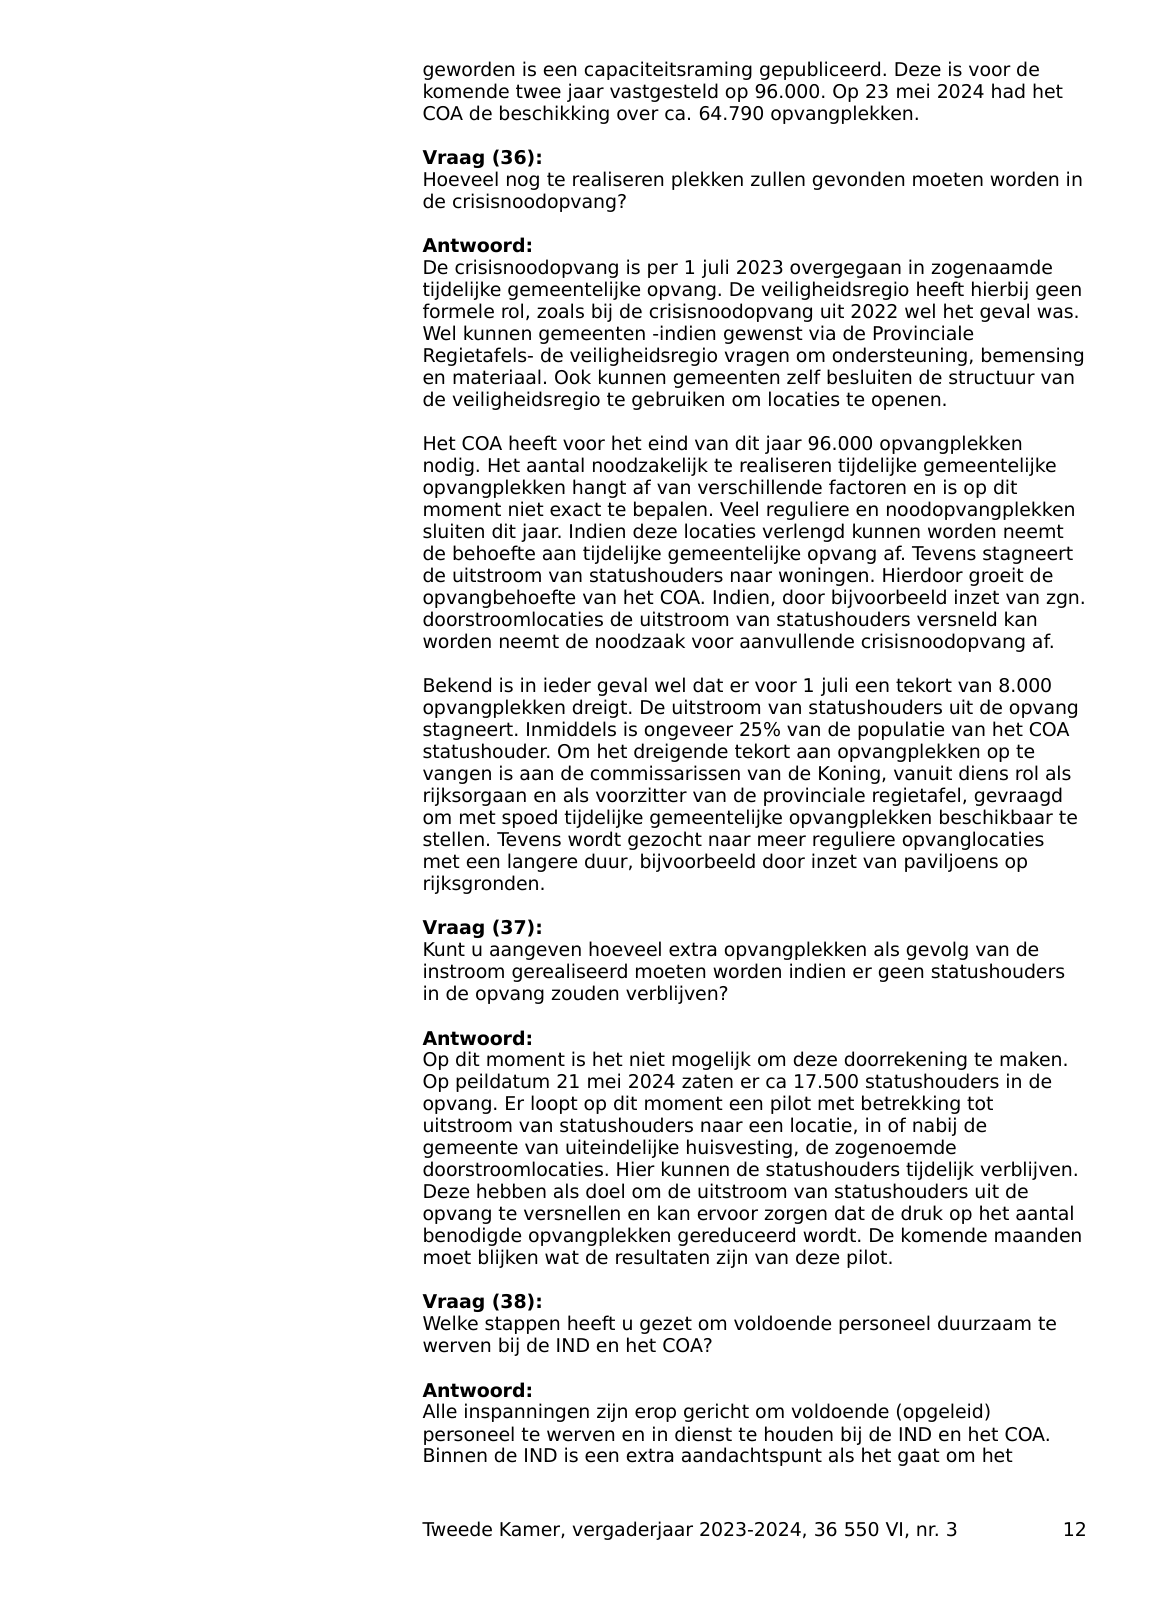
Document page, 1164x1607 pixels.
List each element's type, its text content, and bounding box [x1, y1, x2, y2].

text Kunt u aangeven hoeveel extra opvangplekken als gevolg van de instroom gerealiseerd moeten worden indien er geen statushouders in de opvang zouden verblijven? [422, 939, 1087, 1005]
text Vraag (38): [422, 1291, 1087, 1313]
text Vraag (37): [422, 917, 1087, 939]
text Op dit moment is het niet mogelijk om deze doorrekening te maken. Op peildatum 21 mei 2024 zaten er ca 17.500 statushouders in de opvang. Er loopt op dit moment een pilot met betrekking tot uitstroom van statushouders naar een locatie, in of nabij de gemeente van uiteindelijke huisvesting, de zogenoemde doorstroomlocaties. Hier kunnen de statushouders tijdelijk verblijven. Deze hebben als doel om de uitstroom van statushouders uit de opvang te versnellen en kan ervoor zorgen dat de druk op het aantal benodigde opvangplekken gereduceerd wordt. De komende maanden moet blijken wat de resultaten zijn van deze pilot. [422, 1049, 1087, 1269]
text Antwoord: [422, 1379, 1087, 1401]
text Antwoord: [422, 235, 1087, 257]
text Welke stappen heeft u gezet om voldoende personeel duurzaam te werven bij de IND en het COA? [422, 1313, 1087, 1357]
text Bekend is in ieder geval wel dat er voor 1 juli een tekort van 8.000 opvangplekken dreigt. De uitstroom van statushouders uit de opvang stagneert. Inmiddels is ongeveer 25% van de populatie van het COA statushouder. Om het dreigende tekort aan opvangplekken op te vangen is aan de commissarissen van de Koning, vanuit diens rol als rijksorgaan en als voorzitter van de provinciale regietafel, gevraagd om met spoed tijdelijke gemeentelijke opvangplekken beschikbaar te stellen. Tevens wordt gezocht naar meer reguliere opvanglocaties met een langere duur, bijvoorbeeld door inzet van paviljoens op rijksgronden. [422, 675, 1087, 895]
text Hoeveel nog te realiseren plekken zullen gevonden moeten worden in de crisisnoodopvang? [422, 169, 1087, 213]
text Antwoord: [422, 1027, 1087, 1049]
text Vraag (36): [422, 147, 1087, 169]
text Het COA heeft voor het eind van dit jaar 96.000 opvangplekken nodig. Het aantal noodzakelijk te realiseren tijdelijke gemeentelijke opvangplekken hangt af van verschillende factoren en is op dit moment niet exact te bepalen. Veel reguliere en noodopvangplekken sluiten dit jaar. Indien deze locaties verlengd kunnen worden neemt de behoefte aan tijdelijke gemeentelijke opvang af. Tevens stagneert de uitstroom van statushouders naar woningen. Hierdoor groeit de opvangbehoefte van het COA. Indien, door bijvoorbeeld inzet van zgn. doorstroomlocaties de uitstroom van statushouders versneld kan worden neemt de noodzaak voor aanvullende crisisnoodopvang af. [422, 433, 1087, 653]
text Alle inspanningen zijn erop gericht om voldoende (opgeleid) personeel te werven en in dienst te houden bij de IND en het COA. Binnen de IND is een extra aandachtspunt als het gaat om het [422, 1401, 1087, 1467]
text geworden is een capaciteitsraming gepubliceerd. Deze is voor de komende twee jaar vastgesteld op 96.000. Op 23 mei 2024 had het COA de beschikking over ca. 64.790 opvangplekken. [422, 59, 1087, 125]
text De crisisnoodopvang is per 1 juli 2023 overgegaan in zogenaamde tijdelijke gemeentelijke opvang. De veiligheidsregio heeft hierbij geen formele rol, zoals bij de crisisnoodopvang uit 2022 wel het geval was. Wel kunnen gemeenten -indien gewenst via de Provinciale Regietafels- de veiligheidsregio vragen om ondersteuning, bemensing en materiaal. Ook kunnen gemeenten zelf besluiten de structuur van de veiligheidsregio te gebruiken om locaties te openen. [422, 257, 1087, 411]
